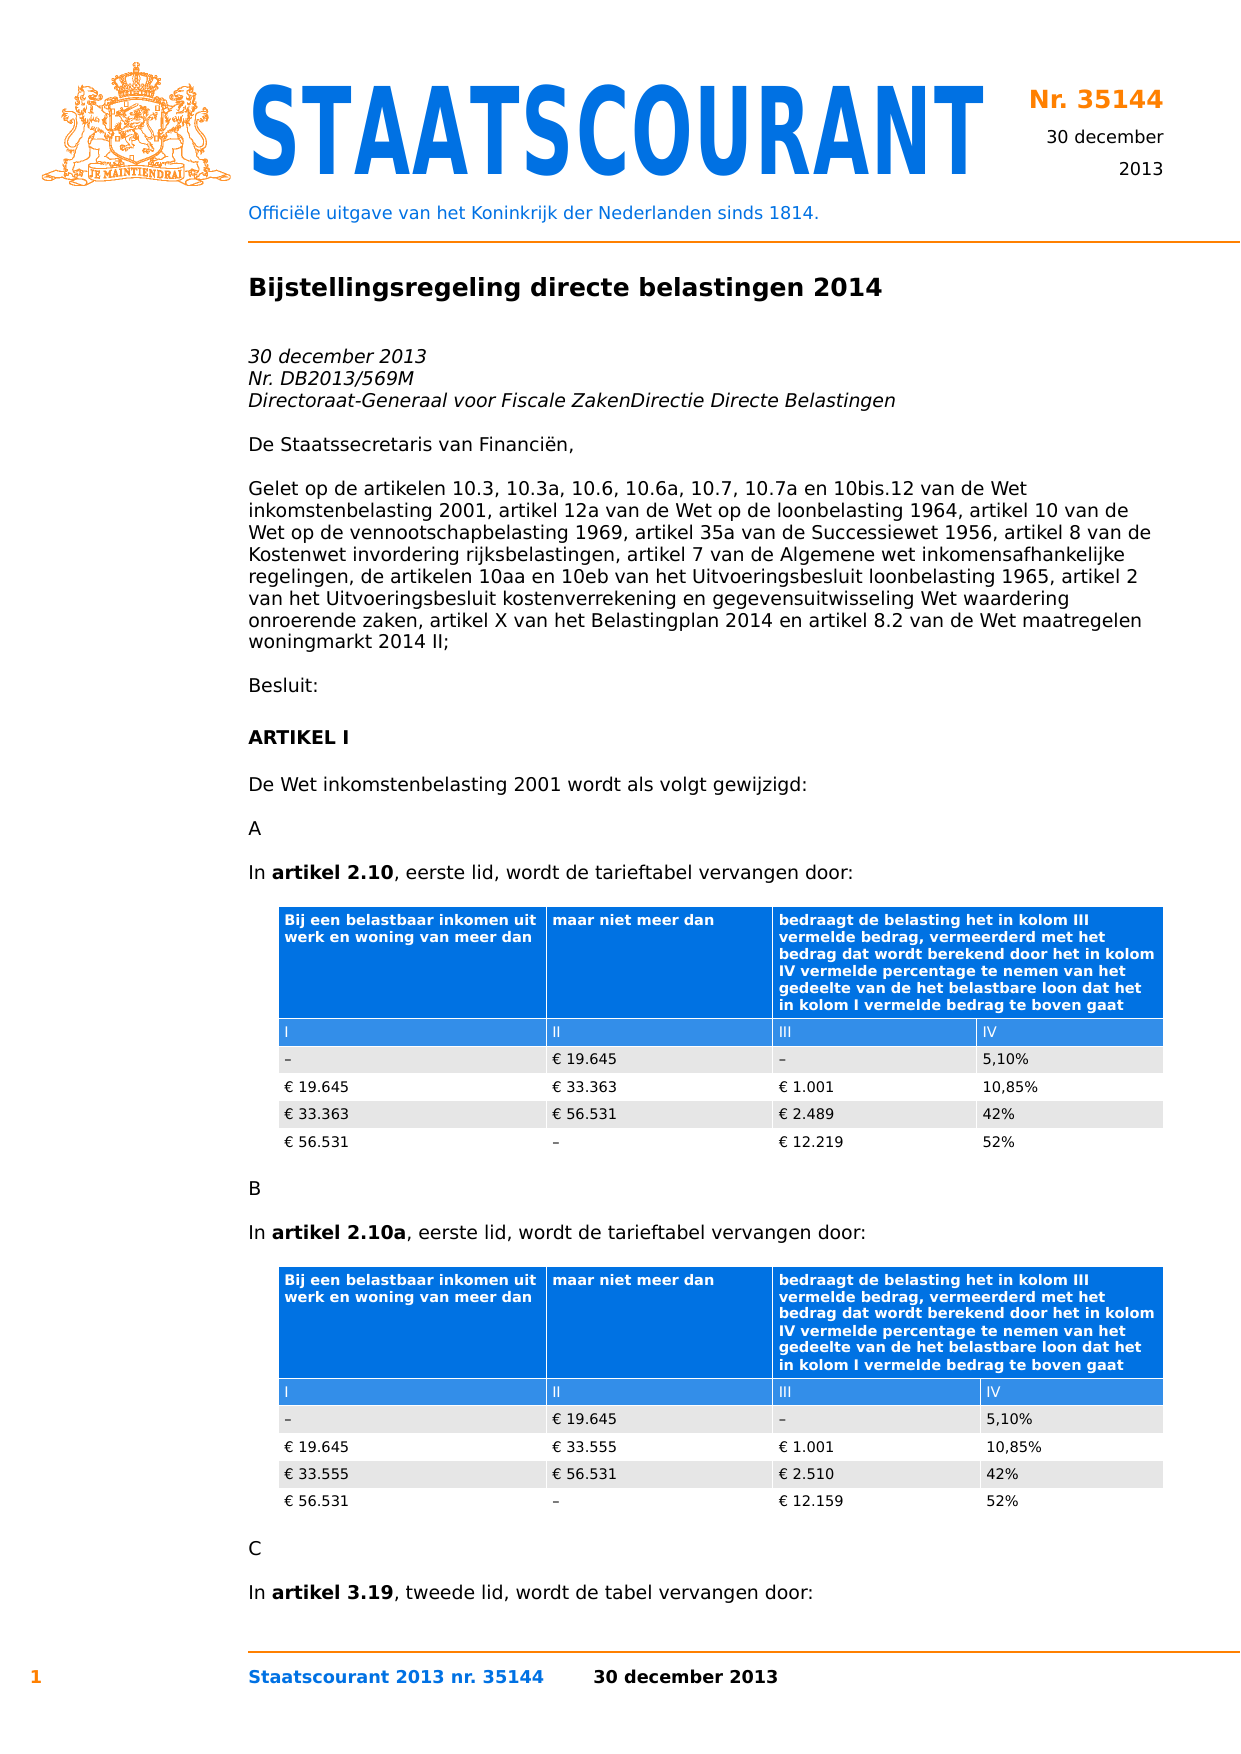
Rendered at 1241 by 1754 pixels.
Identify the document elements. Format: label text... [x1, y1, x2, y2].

table_cell € 33.555 [279, 1461, 546, 1488]
table_cell I [279, 1019, 546, 1046]
text B [248, 1178, 1163, 1200]
table_cell 30 december [998, 121, 1240, 153]
table_cell € 33.363 [279, 1101, 546, 1128]
table_header STAATSCOURANT [248, 62, 998, 203]
table_header maar niet meer dan [547, 1267, 772, 1378]
table_cell € 1.001 [773, 1074, 976, 1100]
table_cell IV [977, 1019, 1163, 1046]
table_cell – [773, 1047, 976, 1073]
table_cell III [773, 1019, 976, 1046]
text Directoraat-Generaal voor Fiscale ZakenDirectie Directe Belastingen [248, 390, 1163, 412]
table_cell 42% [981, 1461, 1163, 1488]
table_cell IV [981, 1379, 1163, 1405]
table_cell 10,85% [977, 1074, 1163, 1100]
table_cell € 19.645 [279, 1434, 546, 1460]
table_cell € 2.510 [773, 1461, 980, 1488]
text 30 december 2013 [248, 346, 1163, 368]
text De Wet inkomstenbelasting 2001 wordt als volgt gewijzigd: [248, 774, 1163, 796]
table_header maar niet meer dan [547, 907, 772, 1018]
table_cell II [547, 1019, 772, 1046]
text De Staatssecretaris van Financiën, [248, 434, 1163, 456]
table_header Bij een belastbaar inkomen uit werk en woning van meer dan [279, 1267, 546, 1378]
table_cell Officiële uitgave van het Koninkrijk der Nederlanden sinds 1814. [248, 203, 1240, 241]
table_cell – [547, 1489, 772, 1515]
table_cell 42% [977, 1101, 1163, 1128]
text In artikel 3.19, tweede lid, wordt de tabel vervangen door: [248, 1582, 1163, 1604]
table_header bedraagt de belasting het in kolom III vermelde bedrag, vermeerderd met het bedrag dat wordt berekend door het in kolom IV vermelde percentage te nemen van het gedeelte van de het belastbare loon dat het in kolom I vermelde bedrag te boven gaat [773, 907, 1163, 1018]
text Nr. DB2013/569M [248, 368, 1163, 390]
picture [41, 62, 231, 186]
table_cell III [773, 1379, 980, 1405]
table_cell € 19.645 [279, 1074, 546, 1100]
table_cell 5,10% [981, 1406, 1163, 1433]
table_cell € 2.489 [773, 1101, 976, 1128]
table_header Bij een belastbaar inkomen uit werk en woning van meer dan [279, 907, 546, 1018]
table_header bedraagt de belasting het in kolom III vermelde bedrag, vermeerderd met het bedrag dat wordt berekend door het in kolom IV vermelde percentage te nemen van het gedeelte van de het belastbare loon dat het in kolom I vermelde bedrag te boven gaat [773, 1267, 1163, 1378]
subtitle Bijstellingsregeling directe belastingen 2014 [248, 273, 1163, 302]
table_cell € 33.555 [547, 1434, 772, 1460]
text A [248, 818, 1163, 840]
text Besluit: [248, 675, 1163, 697]
table_cell II [547, 1379, 772, 1405]
table_cell I [279, 1379, 546, 1405]
table_cell € 56.531 [547, 1101, 772, 1128]
table_cell € 33.363 [547, 1074, 772, 1100]
table_header [25, 62, 248, 241]
table_cell – [279, 1047, 546, 1073]
table_cell € 56.531 [279, 1489, 546, 1515]
text In artikel 2.10, eerste lid, wordt de tarieftabel vervangen door: [248, 862, 1163, 884]
table_cell € 12.219 [773, 1129, 976, 1155]
table_cell 52% [981, 1489, 1163, 1515]
table_cell – [547, 1129, 772, 1155]
table_cell € 56.531 [279, 1129, 546, 1155]
table_cell 5,10% [977, 1047, 1163, 1073]
text In artikel 2.10a, eerste lid, wordt de tarieftabel vervangen door: [248, 1222, 1163, 1244]
text C [248, 1538, 1163, 1560]
table_cell 2013 [998, 153, 1240, 203]
table_cell € 56.531 [547, 1461, 772, 1488]
table_header Nr. 35144 [998, 62, 1240, 121]
subtitle ARTIKEL I [248, 727, 1163, 749]
table_cell € 12.159 [773, 1489, 980, 1515]
table_cell € 19.645 [547, 1047, 772, 1073]
table_cell € 19.645 [547, 1406, 772, 1433]
table_cell – [279, 1406, 546, 1433]
table_cell € 1.001 [773, 1434, 980, 1460]
table_cell 10,85% [981, 1434, 1163, 1460]
table_cell – [773, 1406, 980, 1433]
text Gelet op de artikelen 10.3, 10.3a, 10.6, 10.6a, 10.7, 10.7a en 10bis.12 van de Wet inkomstenbelasting 2001, artikel 12a van de Wet op de loonbelasting 1964, artikel 10 van de Wet op de vennootschapbelasting 1969, artikel 35a van de Successiewet 1956, artikel 8 van de Kostenwet invordering rijksbelastingen, artikel 7 van de Algemene wet inkomensafhankelijke regelingen, de artikelen 10aa en 10eb van het Uitvoeringsbesluit loonbelasting 1965, artikel 2 van het Uitvoeringsbesluit kostenverrekening en gegevensuitwisseling Wet waardering onroerende zaken, artikel X van het Belastingplan 2014 en artikel 8.2 van de Wet maatregelen woningmarkt 2014 II; [248, 478, 1163, 653]
table_cell 52% [977, 1129, 1163, 1155]
